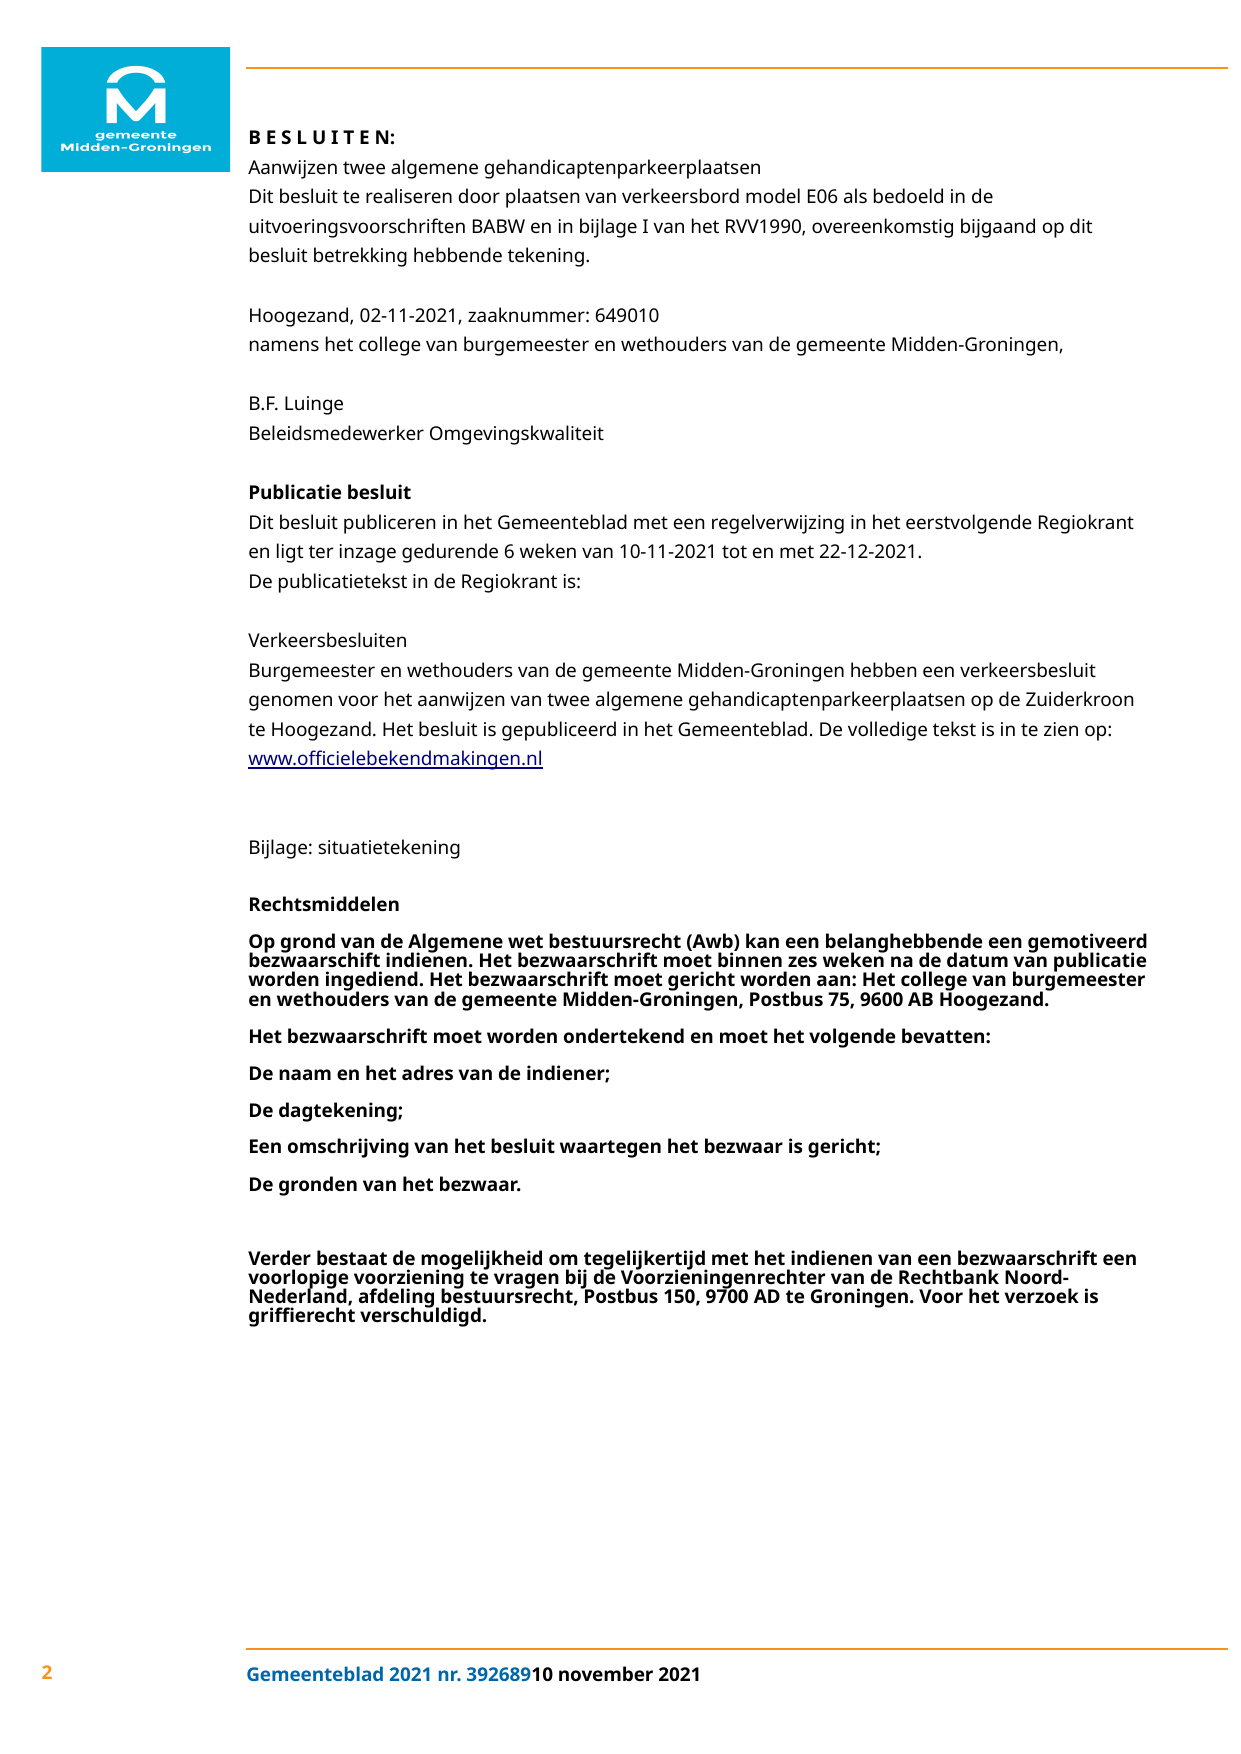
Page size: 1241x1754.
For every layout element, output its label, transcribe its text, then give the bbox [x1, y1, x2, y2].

picture [107, 89, 165, 122]
text De naam en het adres van de indiener; [248, 1064, 1152, 1084]
text De dagtekening; [248, 1102, 1152, 1121]
text Aanwijzen twee algemene gehandicaptenparkeerplaatsen [248, 154, 1152, 180]
text Hoogezand, 02-11-2021, zaaknummer: 649010 [248, 302, 1152, 328]
text Op grond van de Algemene wet bestuursrecht (Awb) kan een belanghebbende een gemotiveerd bezwaarschift indienen. Het bezwaarschrift moet binnen zes weken na de datum van publicatie worden ingediend. Het bezwaarschrift moet gericht worden aan: Het college van burgemeester en wethouders van de gemeente Midden-Groningen, Postbus 75, 9600 AB Hoogezand. [248, 933, 1152, 1010]
text B.F. Luinge [248, 391, 1152, 416]
text Verkeersbesluiten [248, 627, 1152, 653]
text De gronden van het bezwaar. [248, 1176, 1152, 1195]
picture [108, 66, 164, 82]
text Rechtsmiddelen [248, 896, 1152, 915]
text Een omschrijving van het besluit waartegen het bezwaar is gericht; [248, 1138, 1152, 1158]
text Bijlage: situatietekening [248, 834, 1152, 860]
text Verder bestaat de mogelijkheid om tegelijkertijd met het indienen van een bezwaarschrift een voorlopige voorziening te vragen bij de Voorzieningenrechter van de Rechtbank Noord-Nederland, afdeling bestuursrecht, Postbus 150, 9700 AD te Groningen. Voor het verzoek is griffierecht verschuldigd. [248, 1249, 1152, 1327]
picture [184, 146, 190, 153]
text B E S L U I T E N: [248, 124, 1152, 150]
text Beleidsmedewerker Omgevingskwaliteit [248, 420, 1152, 446]
text Dit besluit te realiseren door plaatsen van verkeersbord model E06 als bedoeld in de uitvoeringsvoorschriften BABW en in bijlage I van het RVV1990, overeenkomstig bijgaand op dit besluit betrekking hebbende tekening. [248, 183, 1152, 268]
text Het bezwaarschrift moet worden ondertekend en moet het volgende bevatten: [248, 1028, 1152, 1047]
text Burgemeester en wethouders van de gemeente Midden-Groningen hebben een verkeersbesluit genomen voor het aanwijzen van twee algemene gehandicaptenparkeerplaatsen op de Zuiderkroon te Hoogezand. Het besluit is gepubliceerd in het Gemeenteblad. De volledige tekst is in te zien op: www.officielebekendmakingen.nl [248, 657, 1152, 771]
text De publicatietekst in de Regiokrant is: [248, 568, 1152, 594]
text Dit besluit publiceren in het Gemeenteblad met een regelverwijzing in het eerstvolgende Regiokrant en ligt ter inzage gedurende 6 weken van 10-11-2021 tot en met 22-12-2021. [248, 509, 1152, 564]
text Publicatie besluit [248, 479, 1152, 505]
text namens het college van burgemeester en wethouders van de gemeente Midden-Groningen, [248, 331, 1152, 357]
